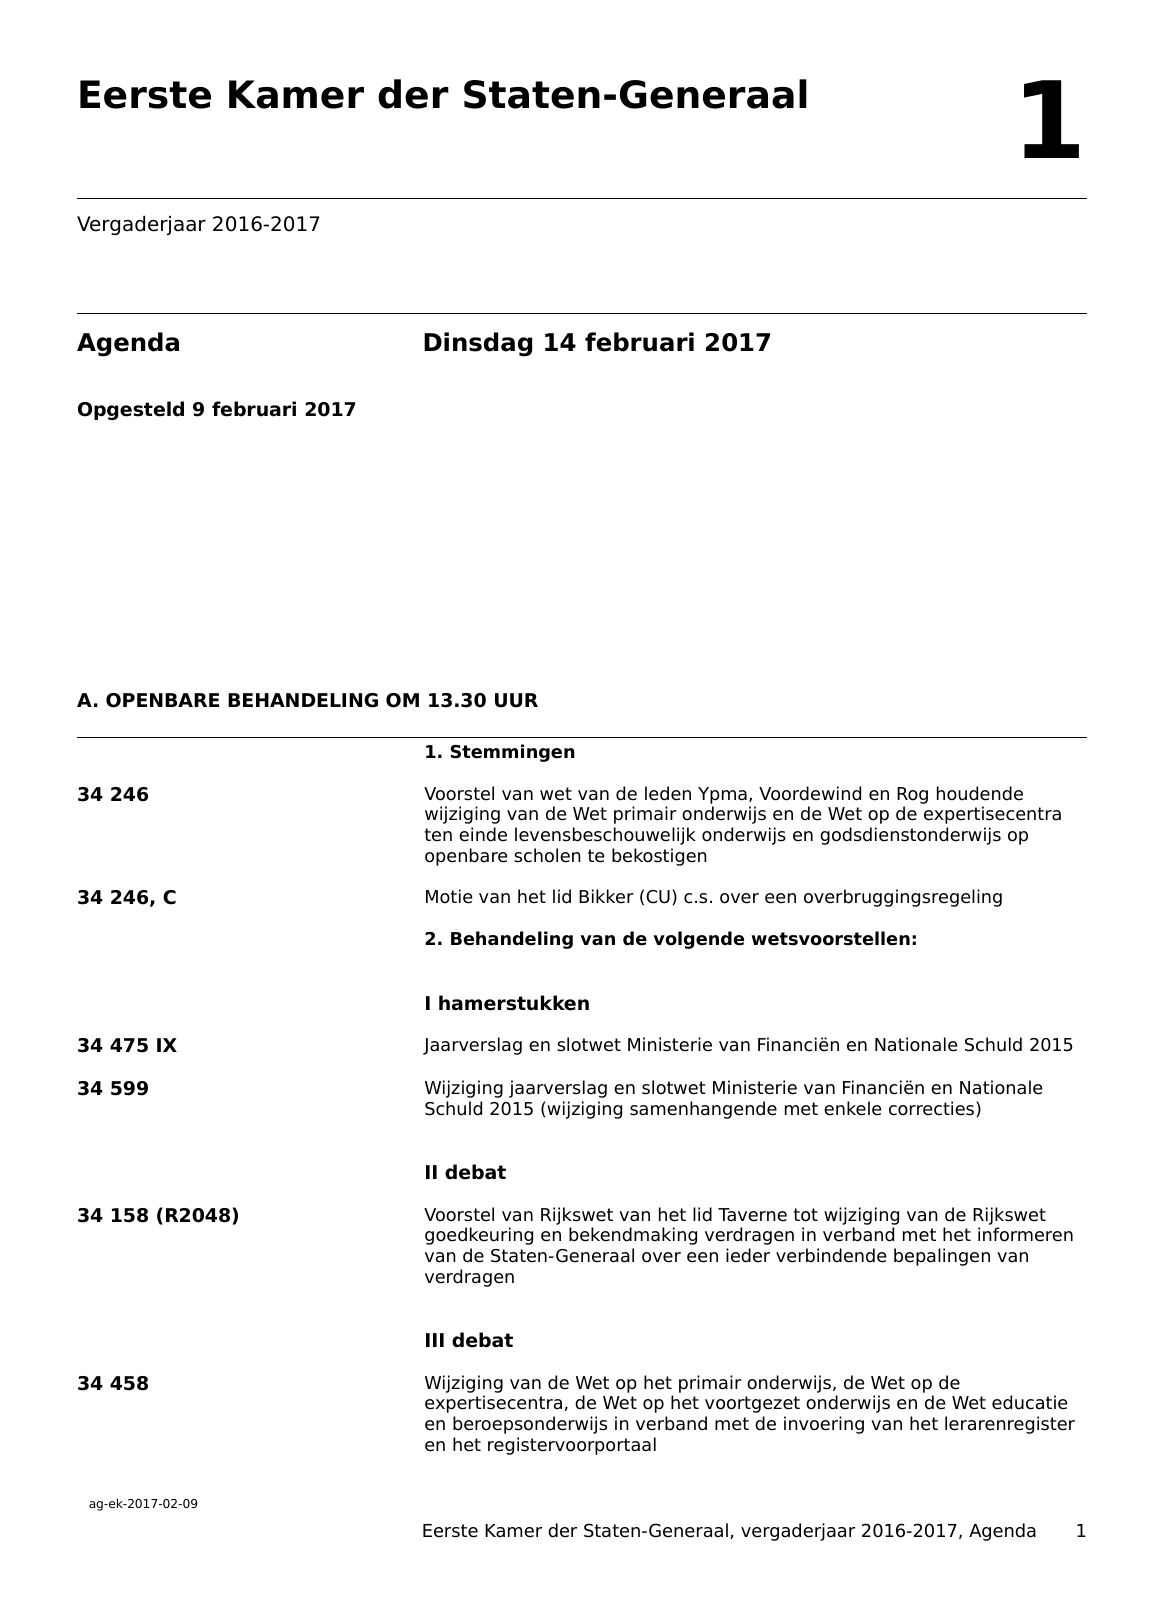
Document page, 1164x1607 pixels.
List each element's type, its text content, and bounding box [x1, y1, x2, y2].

table_header [401, 738, 418, 763]
table_cell III debat [418, 1308, 1087, 1352]
table_cell II debat [418, 1140, 1087, 1184]
table_cell [401, 1287, 418, 1308]
table_cell [401, 866, 418, 887]
table_cell Dinsdag 14 februari 2017 [422, 314, 1087, 357]
table_cell [418, 866, 1087, 887]
table_cell 34 158 (R2048) [77, 1205, 401, 1287]
table_cell 34 475 IX [77, 1035, 401, 1057]
table_cell 34 246, C [77, 887, 401, 909]
table_header [77, 738, 401, 763]
table_cell [77, 1058, 401, 1078]
table_cell [418, 950, 1087, 971]
table_cell 34 458 [77, 1373, 401, 1455]
table_cell [418, 1119, 1087, 1140]
text Opgesteld 9 februari 2017 [77, 399, 1087, 421]
table_cell 34 246 [77, 784, 401, 866]
table_cell [77, 1140, 401, 1184]
table_cell [401, 929, 418, 950]
table_cell [401, 1119, 418, 1140]
table_cell Agenda [77, 314, 422, 357]
table_cell [77, 763, 401, 784]
table_cell [401, 887, 418, 909]
table_cell [401, 909, 418, 929]
text ag-ek-2017-02-09 [88, 1497, 323, 1511]
table_cell Vergaderjaar 2016-2017 [77, 199, 1087, 313]
table_cell [77, 1308, 401, 1352]
table_cell [418, 1287, 1087, 1308]
table_cell [401, 763, 418, 784]
table_cell [418, 1184, 1087, 1205]
table_cell Wijziging jaarverslag en slotwet Ministerie van Financiën en Nationale Schuld 2015 (wijziging samenhangende met enkele correcties) [418, 1078, 1087, 1119]
table_cell Voorstel van wet van de leden Ypma, Voordewind en Rog houdende wijziging van de Wet primair onderwijs en de Wet op de expertisecentra ten einde levensbeschouwelijk onderwijs en godsdienstonderwijs op openbare scholen te bekostigen [418, 784, 1087, 866]
table_cell [77, 909, 401, 929]
table_cell [77, 1352, 401, 1373]
table_cell Wijziging van de Wet op het primair onderwijs, de Wet op de expertisecentra, de Wet op het voortgezet onderwijs en de Wet educatie en beroepsonderwijs in verband met de invoering van het lerarenregister en het registervoorportaal [418, 1373, 1087, 1455]
table_cell [401, 1373, 418, 1455]
table_cell [401, 1184, 418, 1205]
table_cell 34 599 [77, 1078, 401, 1119]
table_cell [401, 1035, 418, 1057]
table_header Eerste Kamer der Staten-Generaal [77, 59, 886, 198]
table_cell [401, 784, 418, 866]
table_cell [77, 950, 401, 971]
table_cell I hamerstukken [418, 971, 1087, 1015]
table_cell [418, 909, 1087, 929]
table_cell [77, 1287, 401, 1308]
table_cell Voorstel van Rijkswet van het lid Taverne tot wijziging van de Rijkswet goedkeuring en bekendmaking verdragen in verband met het informeren van de Staten-Generaal over een ieder verbindende bepalingen van verdragen [418, 1205, 1087, 1287]
table_cell [418, 763, 1087, 784]
table_cell [418, 1015, 1087, 1035]
table_cell [77, 1184, 401, 1205]
table_cell [77, 929, 401, 950]
table_cell [401, 971, 418, 1015]
table_cell [418, 1058, 1087, 1078]
table_cell 2. Behandeling van de volgende wetsvoorstellen: [418, 929, 1087, 950]
table_cell [401, 950, 418, 971]
table_cell Jaarverslag en slotwet Ministerie van Financiën en Nationale Schuld 2015 [418, 1035, 1087, 1057]
subtitle A. OPENBARE BEHANDELING OM 13.30 UUR [77, 690, 1087, 712]
table_cell Motie van het lid Bikker (CU) c.s. over een overbruggingsregeling [418, 887, 1087, 909]
table_cell [77, 1119, 401, 1140]
table_cell [401, 1352, 418, 1373]
table_cell [401, 1015, 418, 1035]
table_header 1. Stemmingen [418, 738, 1087, 763]
table_cell [77, 971, 401, 1015]
table_cell [418, 1352, 1087, 1373]
table_header 1 [886, 59, 1087, 198]
table_cell [401, 1308, 418, 1352]
table_cell [401, 1205, 418, 1287]
table_cell [401, 1140, 418, 1184]
table_cell [77, 1015, 401, 1035]
table_cell [401, 1078, 418, 1119]
table_cell [77, 866, 401, 887]
table_cell [401, 1058, 418, 1078]
